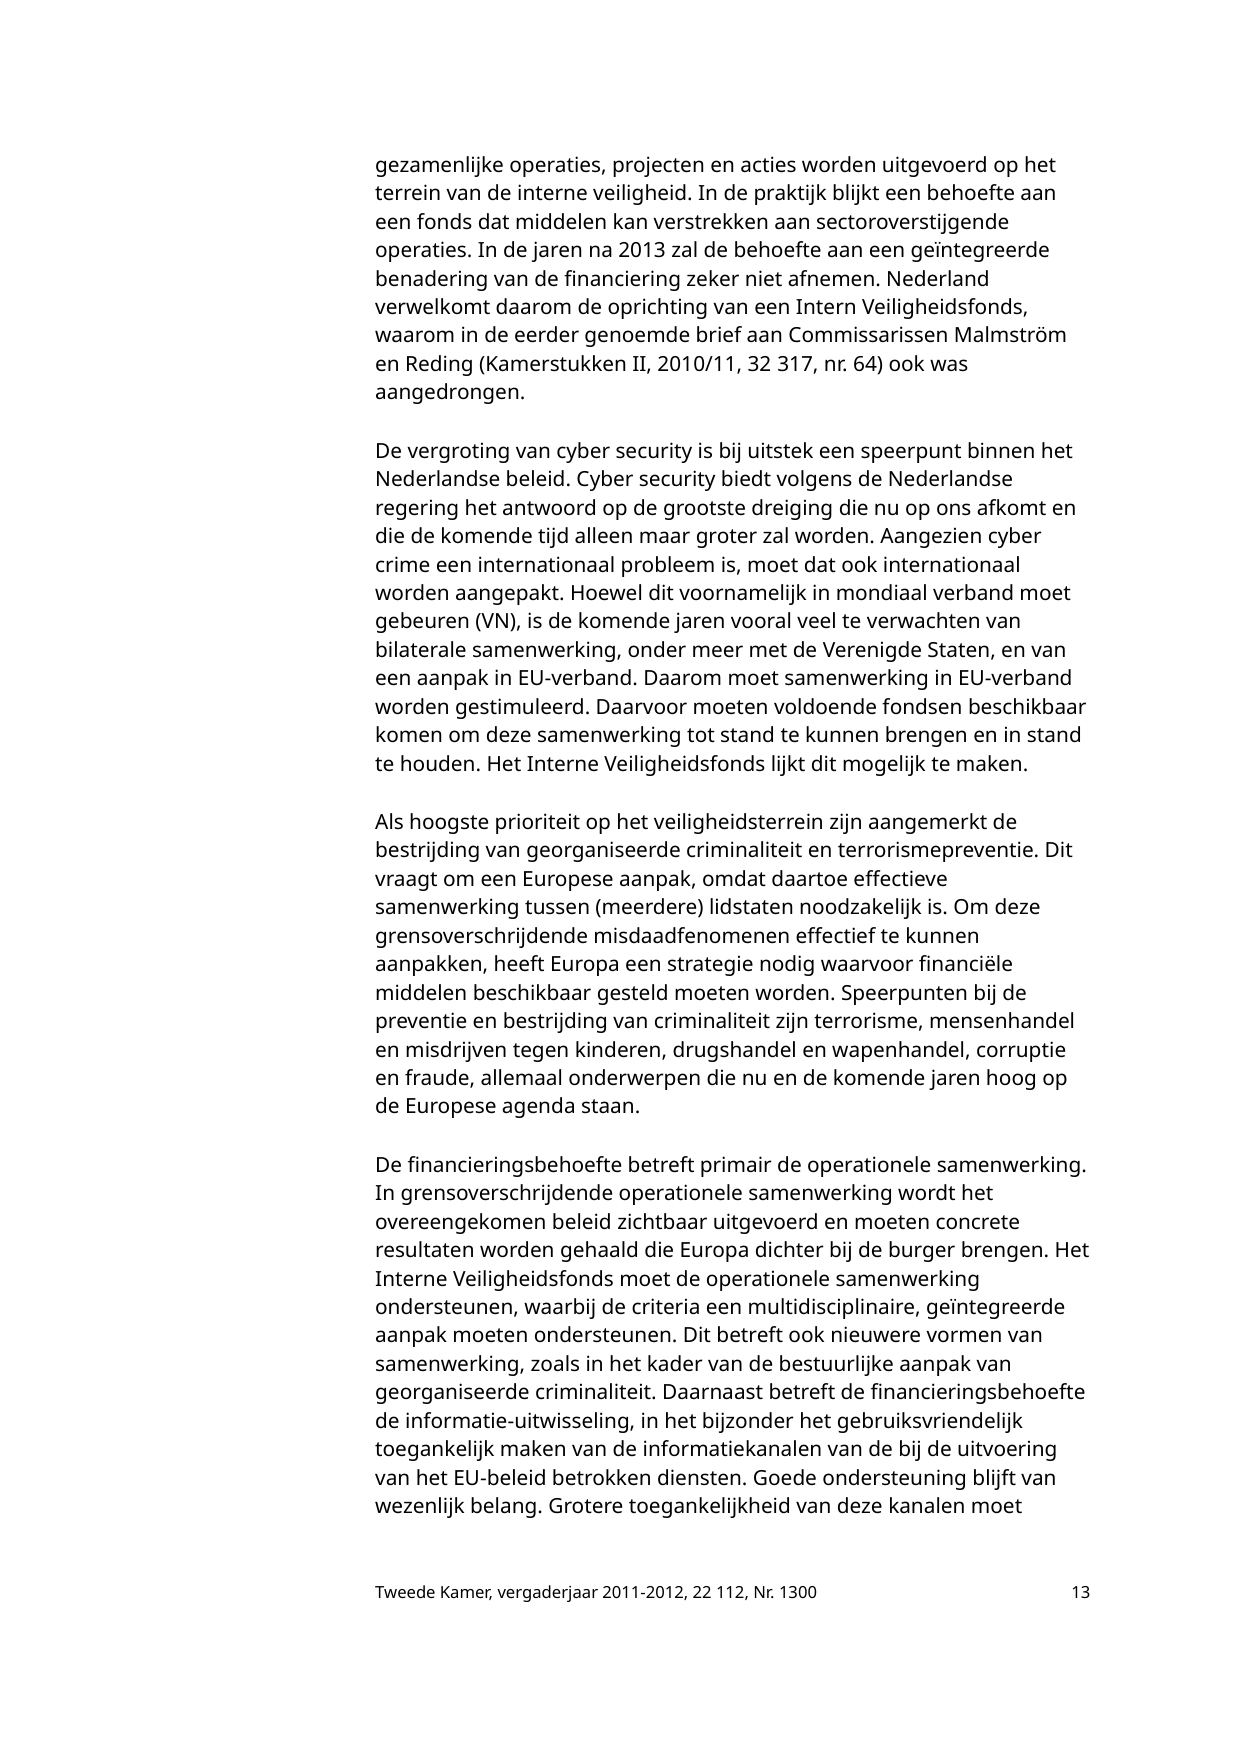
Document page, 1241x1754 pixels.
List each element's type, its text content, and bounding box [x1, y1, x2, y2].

text De financieringsbehoefte betreft primair de operationele samenwerking. In grensoverschrijdende operationele samenwerking wordt het overeengekomen beleid zichtbaar uitgevoerd en moeten concrete resultaten worden gehaald die Europa dichter bij de burger brengen. Het Interne Veiligheidsfonds moet de operationele samenwerking ondersteunen, waarbij de criteria een multidisciplinaire, geïntegreerde aanpak moeten ondersteunen. Dit betreft ook nieuwere vormen van samenwerking, zoals in het kader van de bestuurlijke aanpak van georganiseerde criminaliteit. Daarnaast betreft de financieringsbehoefte de informatie-uitwisseling, in het bijzonder het gebruiksvriendelijk toegankelijk maken van de informatiekanalen van de bij de uitvoering van het EU-beleid betrokken diensten. Goede ondersteuning blijft van wezenlijk belang. Grotere toegankelijkheid van deze kanalen moet [375, 1150, 1090, 1520]
text Als hoogste prioriteit op het veiligheidsterrein zijn aangemerkt de bestrijding van georganiseerde criminaliteit en terrorismepreventie. Dit vraagt om een Europese aanpak, omdat daartoe effectieve samenwerking tussen (meerdere) lidstaten noodzakelijk is. Om deze grensoverschrijdende misdaadfenomenen effectief te kunnen aanpakken, heeft Europa een strategie nodig waarvoor financiële middelen beschikbaar gesteld moeten worden. Speerpunten bij de preventie en bestrijding van criminaliteit zijn terrorisme, mensenhandel en misdrijven tegen kinderen, drugshandel en wapenhandel, corruptie en fraude, allemaal onderwerpen die nu en de komende jaren hoog op de Europese agenda staan. [375, 807, 1090, 1120]
text De vergroting van cyber security is bij uitstek een speerpunt binnen het Nederlandse beleid. Cyber security biedt volgens de Nederlandse regering het antwoord op de grootste dreiging die nu op ons afkomt en die de komende tijd alleen maar groter zal worden. Aangezien cyber crime een internationaal probleem is, moet dat ook internationaal worden aangepakt. Hoewel dit voornamelijk in mondiaal verband moet gebeuren (VN), is de komende jaren vooral veel te verwachten van bilaterale samenwerking, onder meer met de Verenigde Staten, en van een aanpak in EU-verband. Daarom moet samenwerking in EU-verband worden gestimuleerd. Daarvoor moeten voldoende fondsen beschikbaar komen om deze samenwerking tot stand te kunnen brengen en in stand te houden. Het Interne Veiligheidsfonds lijkt dit mogelijk te maken. [375, 436, 1090, 777]
text gezamenlijke operaties, projecten en acties worden uitgevoerd op het terrein van de interne veiligheid. In de praktijk blijkt een behoefte aan een fonds dat middelen kan verstrekken aan sectoroverstijgende operaties. In de jaren na 2013 zal de behoefte aan een geïntegreerde benadering van de financiering zeker niet afnemen. Nederland verwelkomt daarom de oprichting van een Intern Veiligheidsfonds, waarom in de eerder genoemde brief aan Commissarissen Malmström en Reding (Kamerstukken II, 2010/11, 32 317, nr. 64) ook was aangedrongen. [375, 150, 1090, 406]
